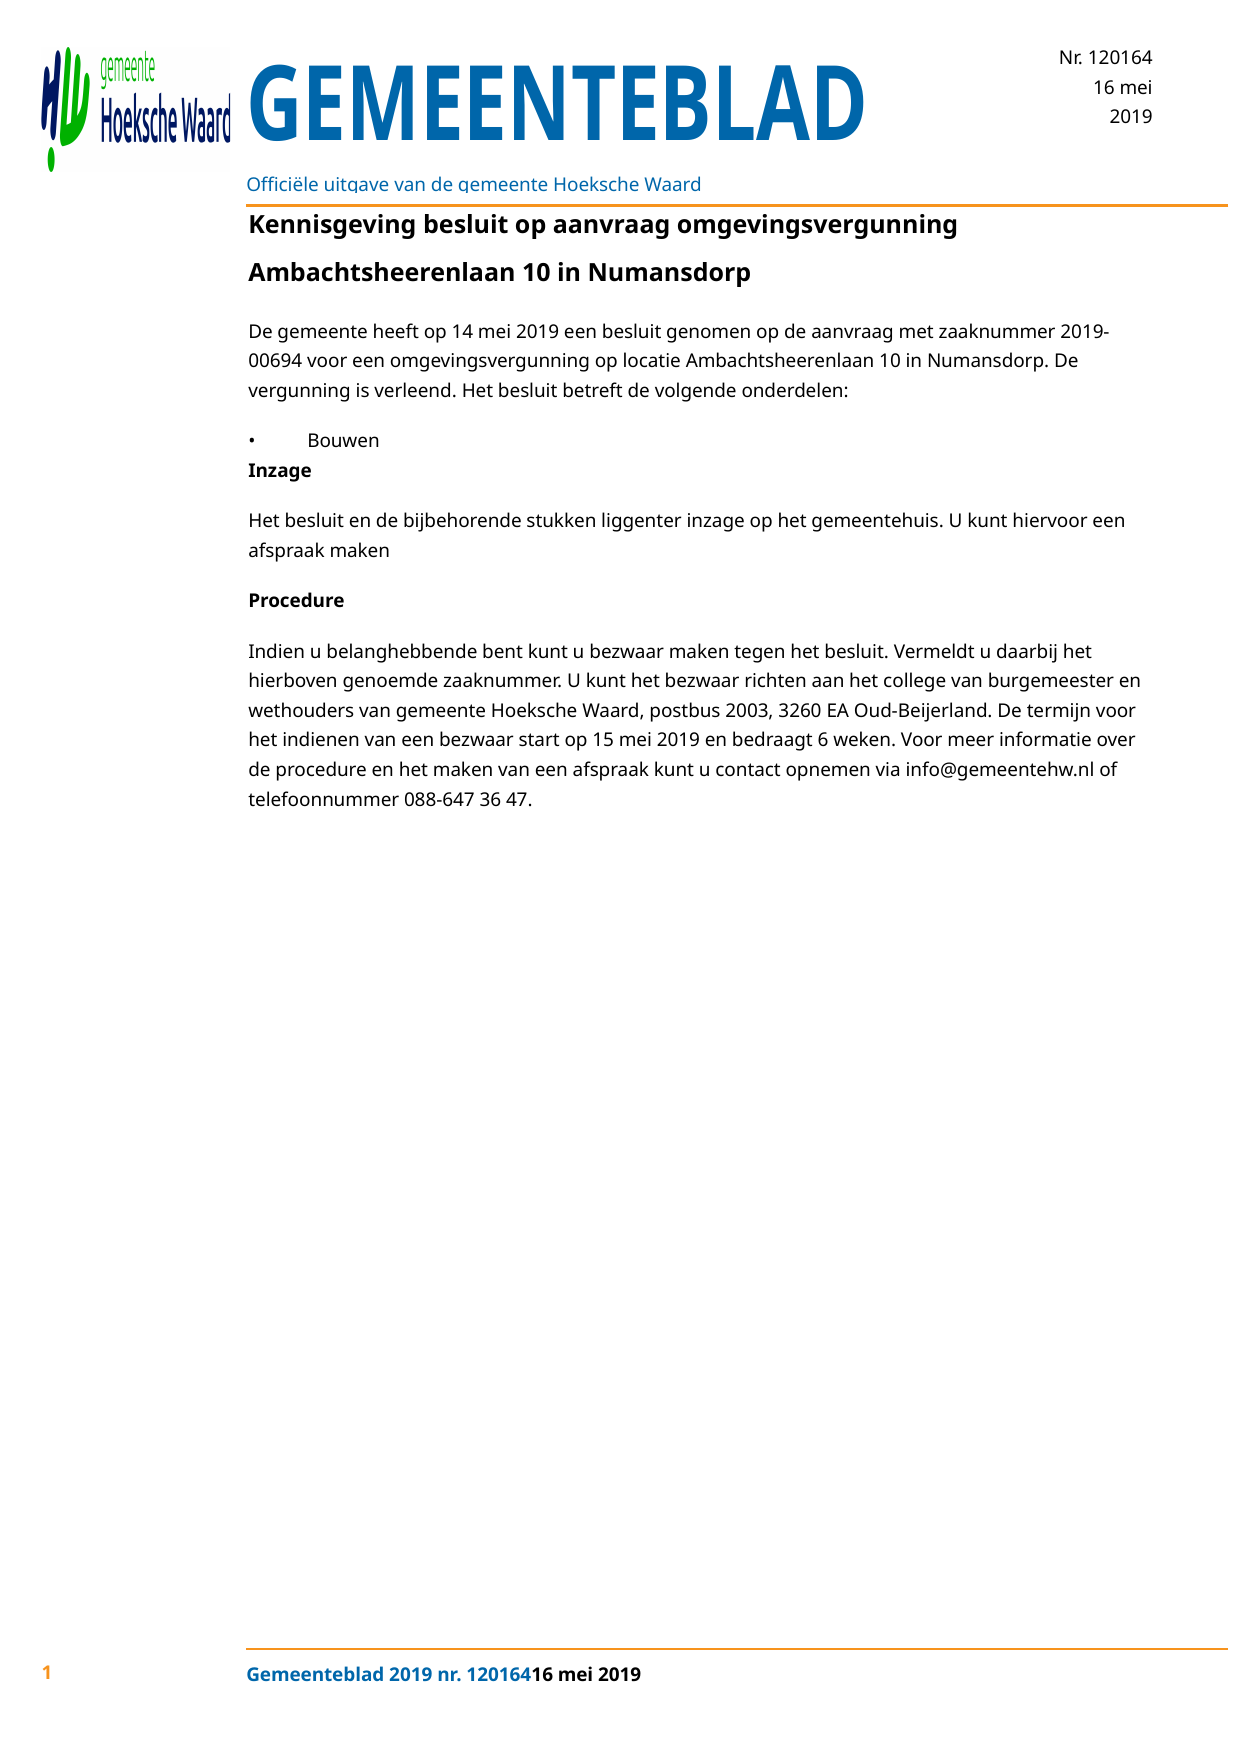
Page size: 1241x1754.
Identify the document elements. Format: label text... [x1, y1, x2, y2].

list Bouwen [248, 427, 1152, 453]
text Het besluit en de bijbehorende stukken liggenter inzage op het gemeentehuis. U kunt hiervoor een afspraak maken [248, 507, 1152, 563]
text Indien u belanghebbende bent kunt u bezwaar maken tegen het besluit. Vermeldt u daarbij het hierboven genoemde zaaknummer. U kunt het bezwaar richten aan het college van burgemeester en wethouders van gemeente Hoeksche Waard, postbus 2003, 3260 EA Oud-Beijerland. De termijn voor het indienen van een bezwaar start op 15 mei 2019 en bedraagt 6 weken. Voor meer informatie over de procedure en het maken van een afspraak kunt u contact opnemen via info@gemeentehw.nl of telefoonnummer 088-647 36 47. [248, 638, 1152, 812]
text De gemeente heeft op 14 mei 2019 een besluit genomen op de aanvraag met zaaknummer 2019-00694 voor een omgevingsvergunning op locatie Ambachtsheerenlaan 10 in Numansdorp. De vergunning is verleend. Het besluit betreft de volgende onderdelen: [248, 318, 1152, 403]
text Procedure [248, 587, 1152, 613]
text Kennisgeving besluit op aanvraag omgevingsvergunning Ambachtsheerenlaan 10 in Numansdorp [248, 207, 1152, 288]
picture [41, 47, 231, 172]
text Inzage [248, 457, 1152, 483]
